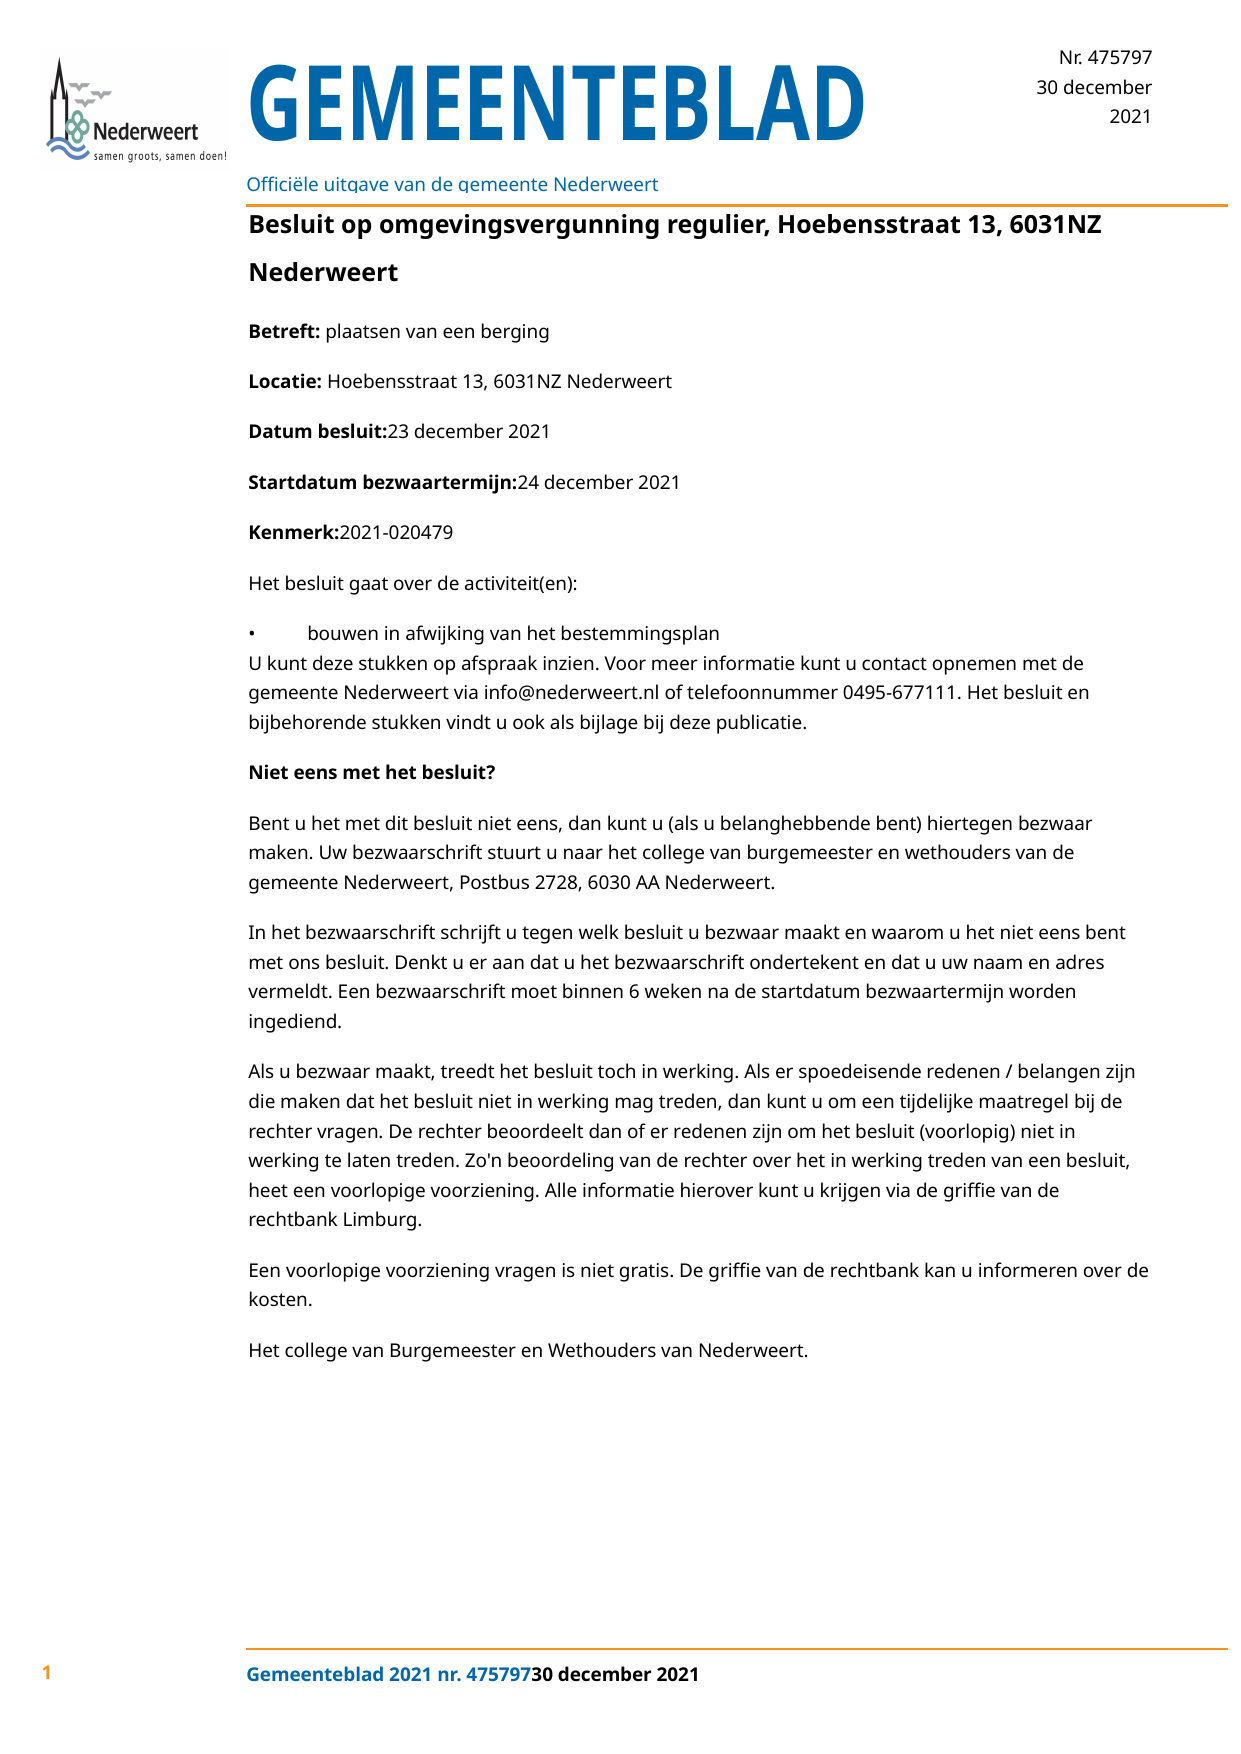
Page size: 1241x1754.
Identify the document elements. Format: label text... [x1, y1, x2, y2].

text Als u bezwaar maakt, treedt het besluit toch in werking. Als er spoedeisende redenen / belangen zijn die maken dat het besluit niet in werking mag treden, dan kunt u om een tijdelijke maatregel bij de rechter vragen. De rechter beoordeelt dan of er redenen zijn om het besluit (voorlopig) niet in werking te laten treden. Zo'n beoordeling van de rechter over het in werking treden van een besluit, heet een voorlopige voorziening. Alle informatie hierover kunt u krijgen via de griffie van de rechtbank Limburg. [248, 1059, 1152, 1232]
text Het college van Burgemeester en Wethouders van Nederweert. [248, 1337, 1152, 1363]
text Betreft: plaatsen van een berging [248, 318, 1152, 344]
text Het besluit gaat over de activiteit(en): [248, 570, 1152, 596]
text Niet eens met het besluit? [248, 759, 1152, 785]
list bouwen in afwijking van het bestemmingsplan [248, 620, 1152, 646]
text U kunt deze stukken op afspraak inzien. Voor meer informatie kunt u contact opnemen met de gemeente Nederweert via info@nederweert.nl of telefoonnummer 0495-677111. Het besluit en bijbehorende stukken vindt u ook als bijlage bij deze publicatie. [248, 650, 1152, 735]
picture [41, 47, 231, 172]
text Besluit op omgevingsvergunning regulier, Hoebensstraat 13, 6031NZ Nederweert [248, 207, 1152, 288]
text Kenmerk:2021-020479 [248, 519, 1152, 545]
text Locatie: Hoebensstraat 13, 6031NZ Nederweert [248, 368, 1152, 394]
text In het bezwaarschrift schrijft u tegen welk besluit u bezwaar maakt en waarom u het niet eens bent met ons besluit. Denkt u er aan dat u het bezwaarschrift ondertekent en dat u uw naam en adres vermeldt. Een bezwaarschrift moet binnen 6 weken na de startdatum bezwaartermijn worden ingediend. [248, 919, 1152, 1034]
text Een voorlopige voorziening vragen is niet gratis. De griffie van de rechtbank kan u informeren over de kosten. [248, 1257, 1152, 1312]
text Bent u het met dit besluit niet eens, dan kunt u (als u belanghebbende bent) hiertegen bezwaar maken. Uw bezwaarschrift stuurt u naar het college van burgemeester en wethouders van de gemeente Nederweert, Postbus 2728, 6030 AA Nederweert. [248, 810, 1152, 895]
text Datum besluit:23 december 2021 [248, 419, 1152, 444]
text Startdatum bezwaartermijn:24 december 2021 [248, 469, 1152, 495]
